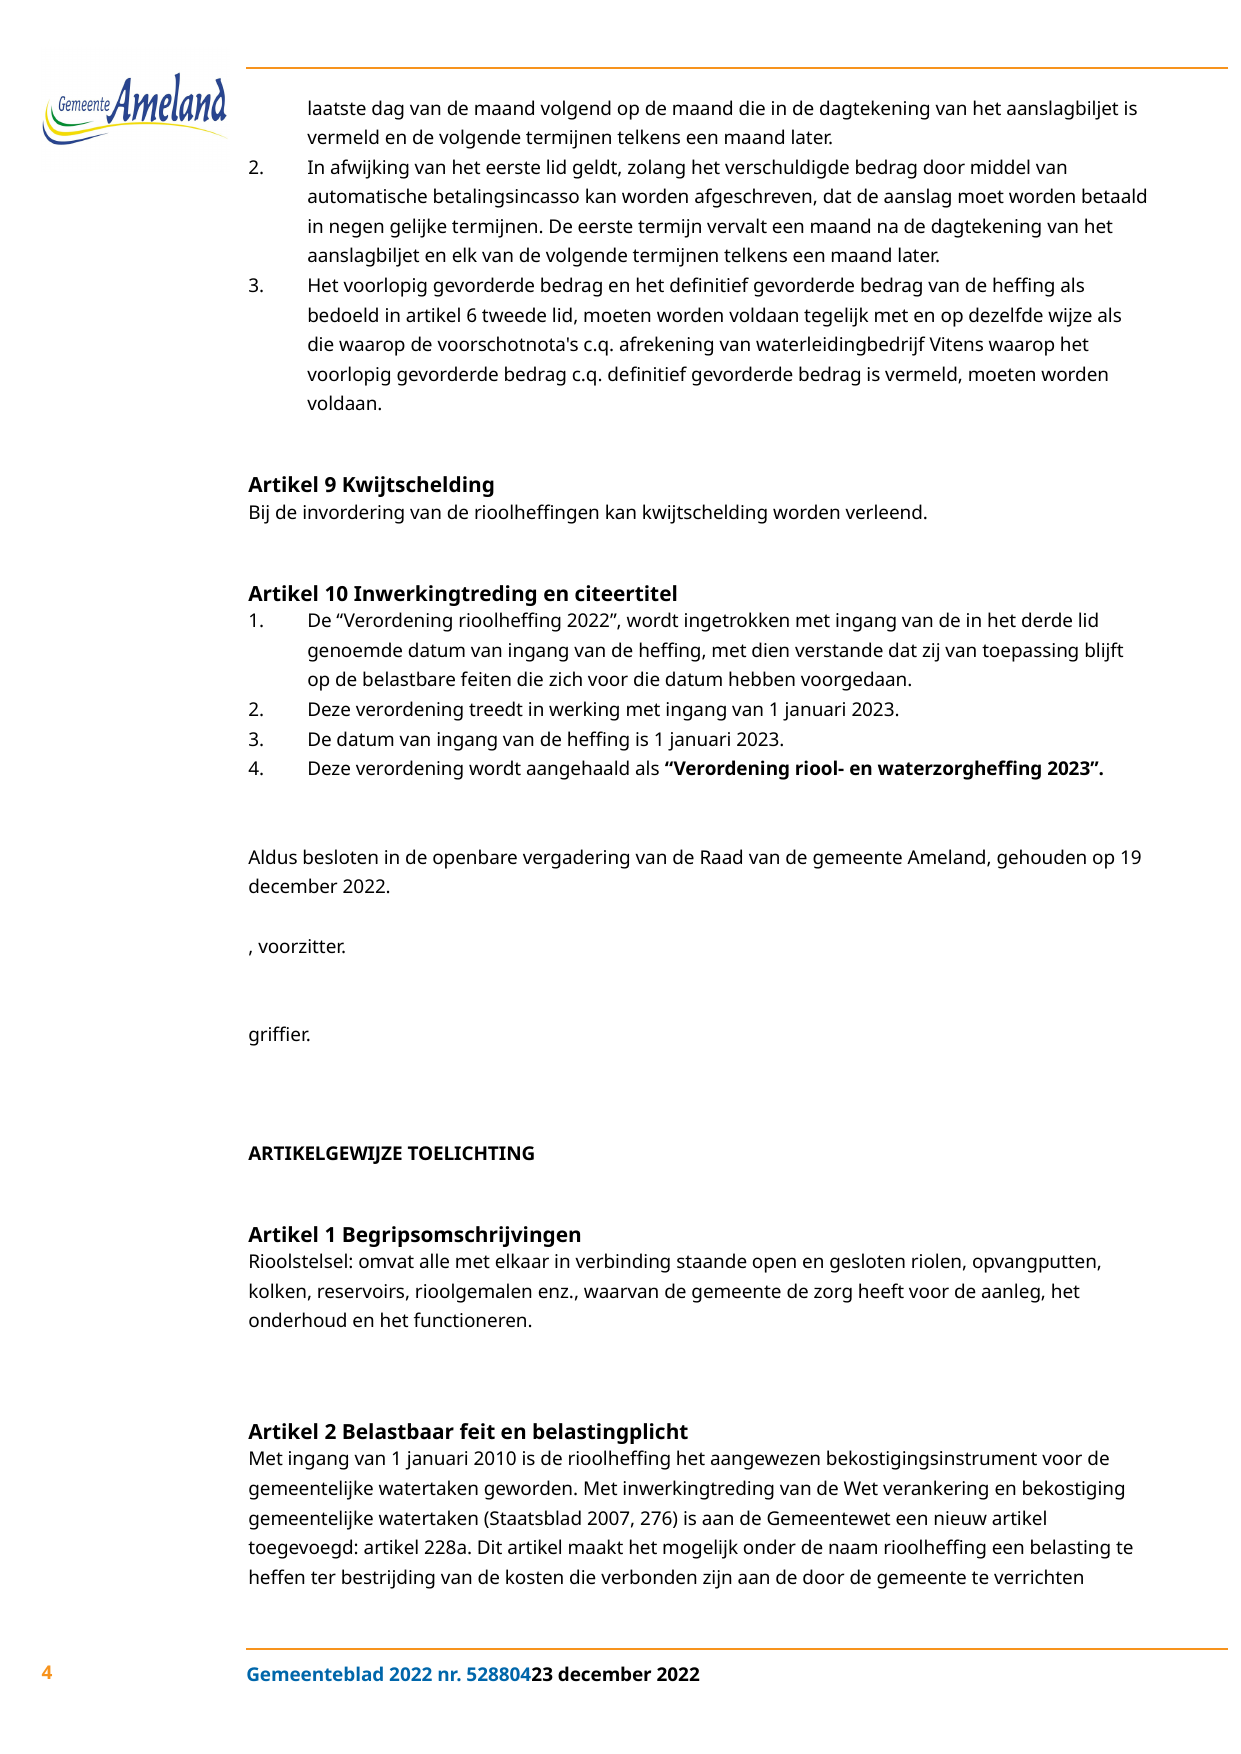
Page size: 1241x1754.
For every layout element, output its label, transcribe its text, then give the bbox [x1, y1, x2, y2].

text Artikel 2 Belastbaar feit en belastingplicht [248, 1417, 1152, 1446]
text Met ingang van 1 januari 2010 is de rioolheffing het aangewezen bekostigingsinstrument voor de gemeentelijke watertaken geworden. Met inwerkingtreding van de Wet verankering en bekostiging gemeentelijke watertaken (Staatsblad 2007, 276) is aan de Gemeentewet een nieuw artikel toegevoegd: artikel 228a. Dit artikel maakt het mogelijk onder de naam rioolheffing een belasting te heffen ter bestrijding van de kosten die verbonden zijn aan de door de gemeente te verrichten [248, 1446, 1152, 1590]
list laatste dag van de maand volgend op de maand die in de dagtekening van het aanslagbiljet is vermeld en de volgende termijnen telkens een maand later. [248, 95, 1152, 150]
list De datum van ingang van de heffing is 1 januari 2023. [248, 726, 1152, 752]
text Artikel 9 Kwijtschelding [248, 471, 1152, 499]
text Bij de invordering van de rioolheffingen kan kwijtschelding worden verleend. [248, 499, 1152, 525]
picture [41, 47, 231, 172]
list In afwijking van het eerste lid geldt, zolang het verschuldigde bedrag door middel van automatische betalingsincasso kan worden afgeschreven, dat de aanslag moet worden betaald in negen gelijke termijnen. De eerste termijn vervalt een maand na de dagtekening van het aanslagbiljet en elk van de volgende termijnen telkens een maand later. [248, 154, 1152, 268]
text Aldus besloten in de openbare vergadering van de Raad van de gemeente Ameland, gehouden op 19 december 2022. [248, 844, 1152, 899]
text Rioolstelsel: omvat alle met elkaar in verbinding staande open en gesloten riolen, opvangputten, kolken, reservoirs, rioolgemalen enz., waarvan de gemeente de zorg heeft voor de aanleg, het onderhoud en het functioneren. [248, 1248, 1152, 1333]
text ARTIKELGEWIJZE TOELICHTING [248, 1140, 1152, 1166]
text , voorzitter. [248, 933, 1152, 959]
text Artikel 10 Inwerkingtreding en citeertitel [248, 579, 1152, 607]
list De “Verordening rioolheffing 2022”, wordt ingetrokken met ingang van de in het derde lid genoemde datum van ingang van de heffing, met dien verstande dat zij van toepassing blijft op de belastbare feiten die zich voor die datum hebben voorgedaan. [248, 607, 1152, 692]
list Deze verordening wordt aangehaald als “Verordening riool- en waterzorgheffing 2023”. [248, 755, 1152, 781]
text griffier. [248, 1022, 1152, 1047]
list Deze verordening treedt in werking met ingang van 1 januari 2023. [248, 696, 1152, 722]
list Het voorlopig gevorderde bedrag en het definitief gevorderde bedrag van de heffing als bedoeld in artikel 6 tweede lid, moeten worden voldaan tegelijk met en op dezelfde wijze als die waarop de voorschotnota's c.q. afrekening van waterleidingbedrijf Vitens waarop het voorlopig gevorderde bedrag c.q. definitief gevorderde bedrag is vermeld, moeten worden voldaan. [248, 272, 1152, 416]
text Artikel 1 Begripsomschrijvingen [248, 1220, 1152, 1248]
